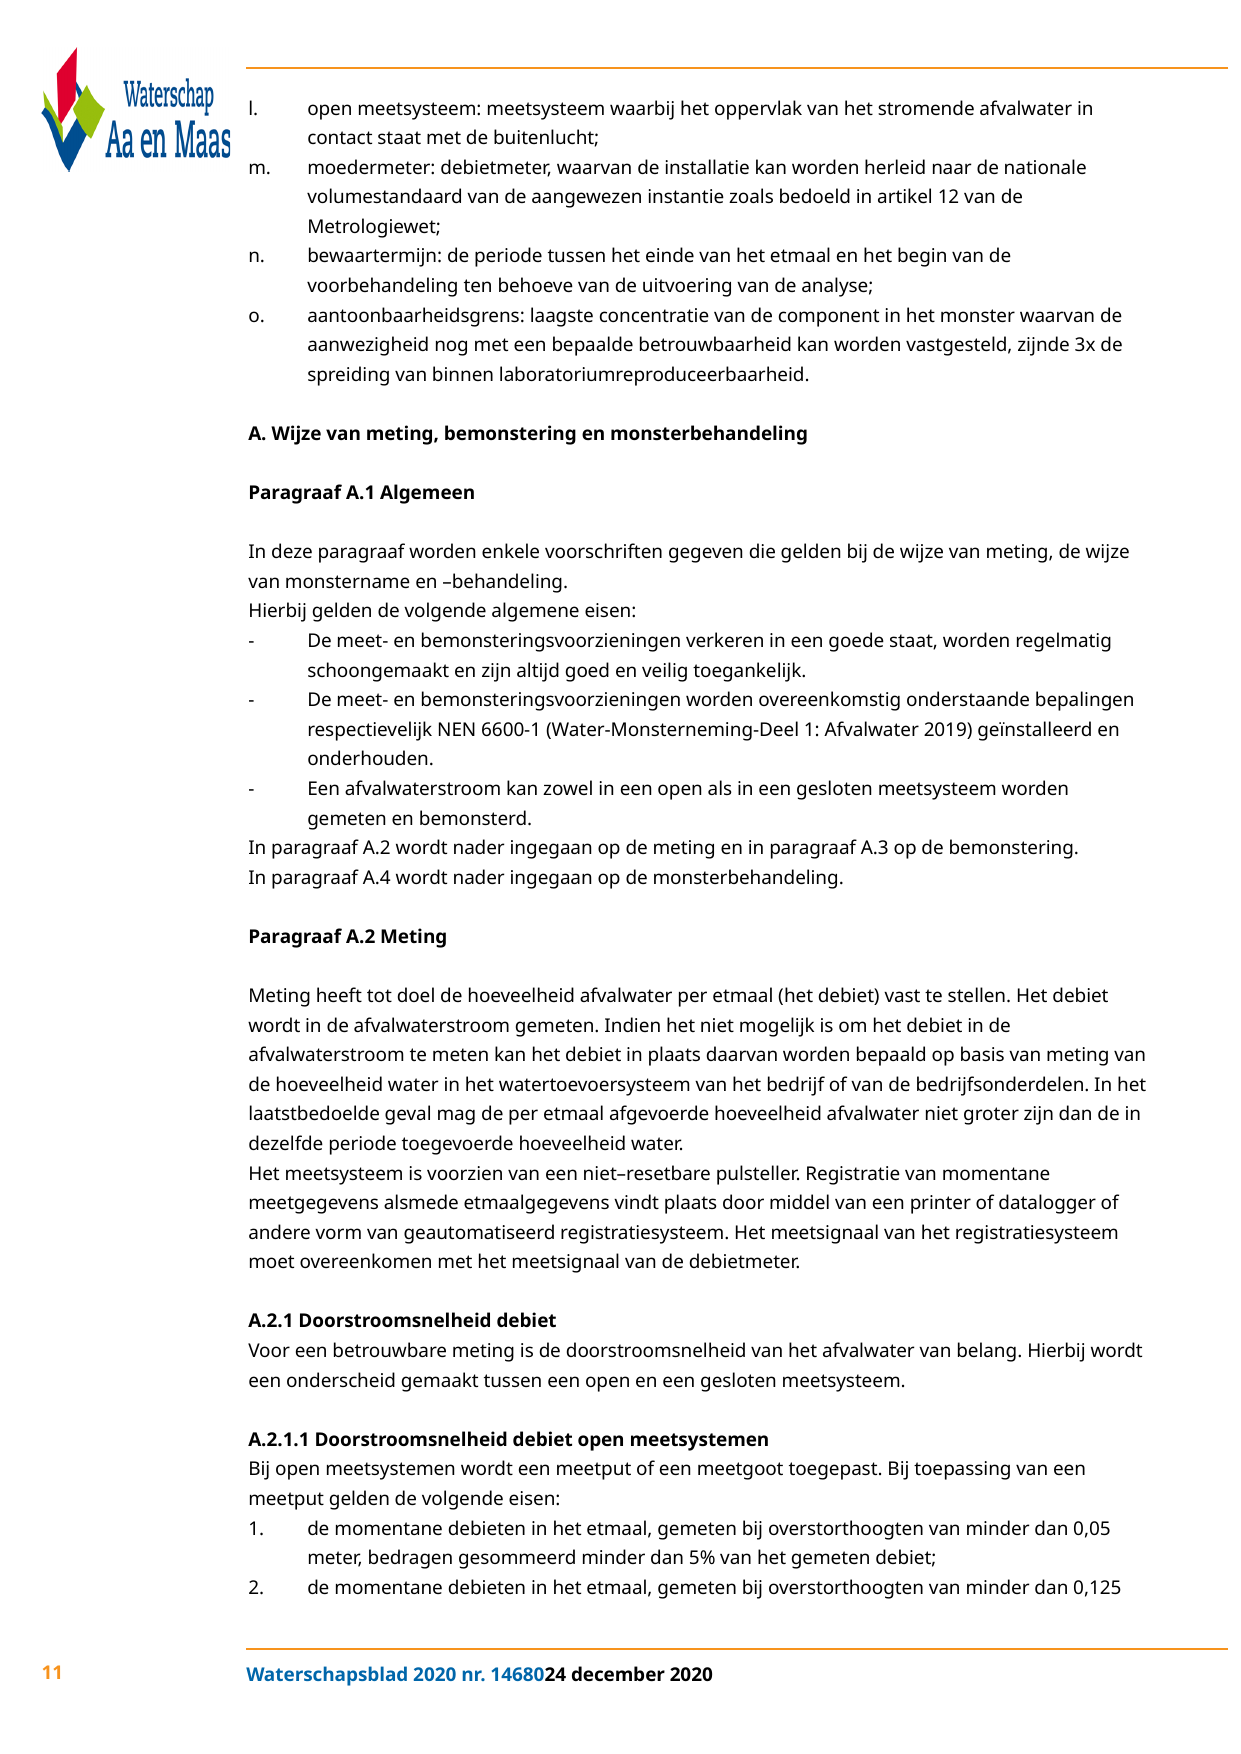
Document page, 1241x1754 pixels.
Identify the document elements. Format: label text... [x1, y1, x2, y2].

list moedermeter: debietmeter, waarvan de installatie kan worden herleid naar de nationale volumestandaard van de aangewezen instantie zoals bedoeld in artikel 12 van de Metrologiewet; [248, 154, 1152, 239]
list aantoonbaarheidsgrens: laagste concentratie van de component in het monster waarvan de aanwezigheid nog met een bepaalde betrouwbaarheid kan worden vastgesteld, zijnde 3x de spreiding van binnen laboratoriumreproduceerbaarheid. [248, 302, 1152, 387]
list de momentane debieten in het etmaal, gemeten bij overstorthoogten van minder dan 0,05 meter, bedragen gesommeerd minder dan 5% van het gemeten debiet; [248, 1515, 1152, 1570]
list bewaartermijn: de periode tussen het einde van het etmaal en het begin van de voorbehandeling ten behoeve van de uitvoering van de analyse; [248, 243, 1152, 298]
text A.2.1.1 Doorstroomsnelheid debiet open meetsystemen [248, 1426, 1152, 1452]
text Bij open meetsystemen wordt een meetput of een meetgoot toegepast. Bij toepassing van een meetput gelden de volgende eisen: [248, 1456, 1152, 1511]
list De meet- en bemonsteringsvoorzieningen worden overeenkomstig onderstaande bepalingen respectievelijk NEN 6600-1 (Water-Monsterneming-Deel 1: Afvalwater 2019) geïnstalleerd en onderhouden. [248, 686, 1152, 771]
text In paragraaf A.2 wordt nader ingegaan op de meting en in paragraaf A.3 op de bemonstering. [248, 834, 1152, 860]
text Paragraaf A.2 Meting [248, 923, 1152, 949]
text A. Wijze van meting, bemonstering en monsterbehandeling [248, 420, 1152, 446]
text Paragraaf A.1 Algemeen [248, 479, 1152, 505]
text Voor een betrouwbare meting is de doorstroomsnelheid van het afvalwater van belang. Hierbij wordt een onderscheid gemaakt tussen een open en een gesloten meetsysteem. [248, 1337, 1152, 1393]
text A.2.1 Doorstroomsnelheid debiet [248, 1308, 1152, 1333]
text In paragraaf A.4 wordt nader ingegaan op de monsterbehandeling. [248, 864, 1152, 890]
text In deze paragraaf worden enkele voorschriften gegeven die gelden bij de wijze van meting, de wijze van monstername en –behandeling. [248, 538, 1152, 594]
text Het meetsysteem is voorzien van een niet–resetbare pulsteller. Registratie van momentane meetgegevens alsmede etmaalgegevens vindt plaats door middel van een printer of datalogger of andere vorm van geautomatiseerd registratiesysteem. Het meetsignaal van het registratiesysteem moet overeenkomen met het meetsignaal van de debietmeter. [248, 1160, 1152, 1274]
list De meet- en bemonsteringsvoorzieningen verkeren in een goede staat, worden regelmatig schoongemaakt en zijn altijd goed en veilig toegankelijk. [248, 627, 1152, 683]
text Hierbij gelden de volgende algemene eisen: [248, 598, 1152, 623]
text Meting heeft tot doel de hoeveelheid afvalwater per etmaal (het debiet) vast te stellen. Het debiet wordt in de afvalwaterstroom gemeten. Indien het niet mogelijk is om het debiet in de afvalwaterstroom te meten kan het debiet in plaats daarvan worden bepaald op basis van meting van de hoeveelheid water in het watertoevoersysteem van het bedrijf of van de bedrijfsonderdelen. In het laatstbedoelde geval mag de per etmaal afgevoerde hoeveelheid afvalwater niet groter zijn dan de in dezelfde periode toegevoerde hoeveelheid water. [248, 982, 1152, 1156]
list Een afvalwaterstroom kan zowel in een open als in een gesloten meetsysteem worden gemeten en bemonsterd. [248, 775, 1152, 831]
list open meetsysteem: meetsysteem waarbij het oppervlak van het stromende afvalwater in contact staat met de buitenlucht; [248, 95, 1152, 150]
list de momentane debieten in het etmaal, gemeten bij overstorthoogten van minder dan 0,125 [248, 1574, 1152, 1600]
picture [41, 47, 231, 172]
